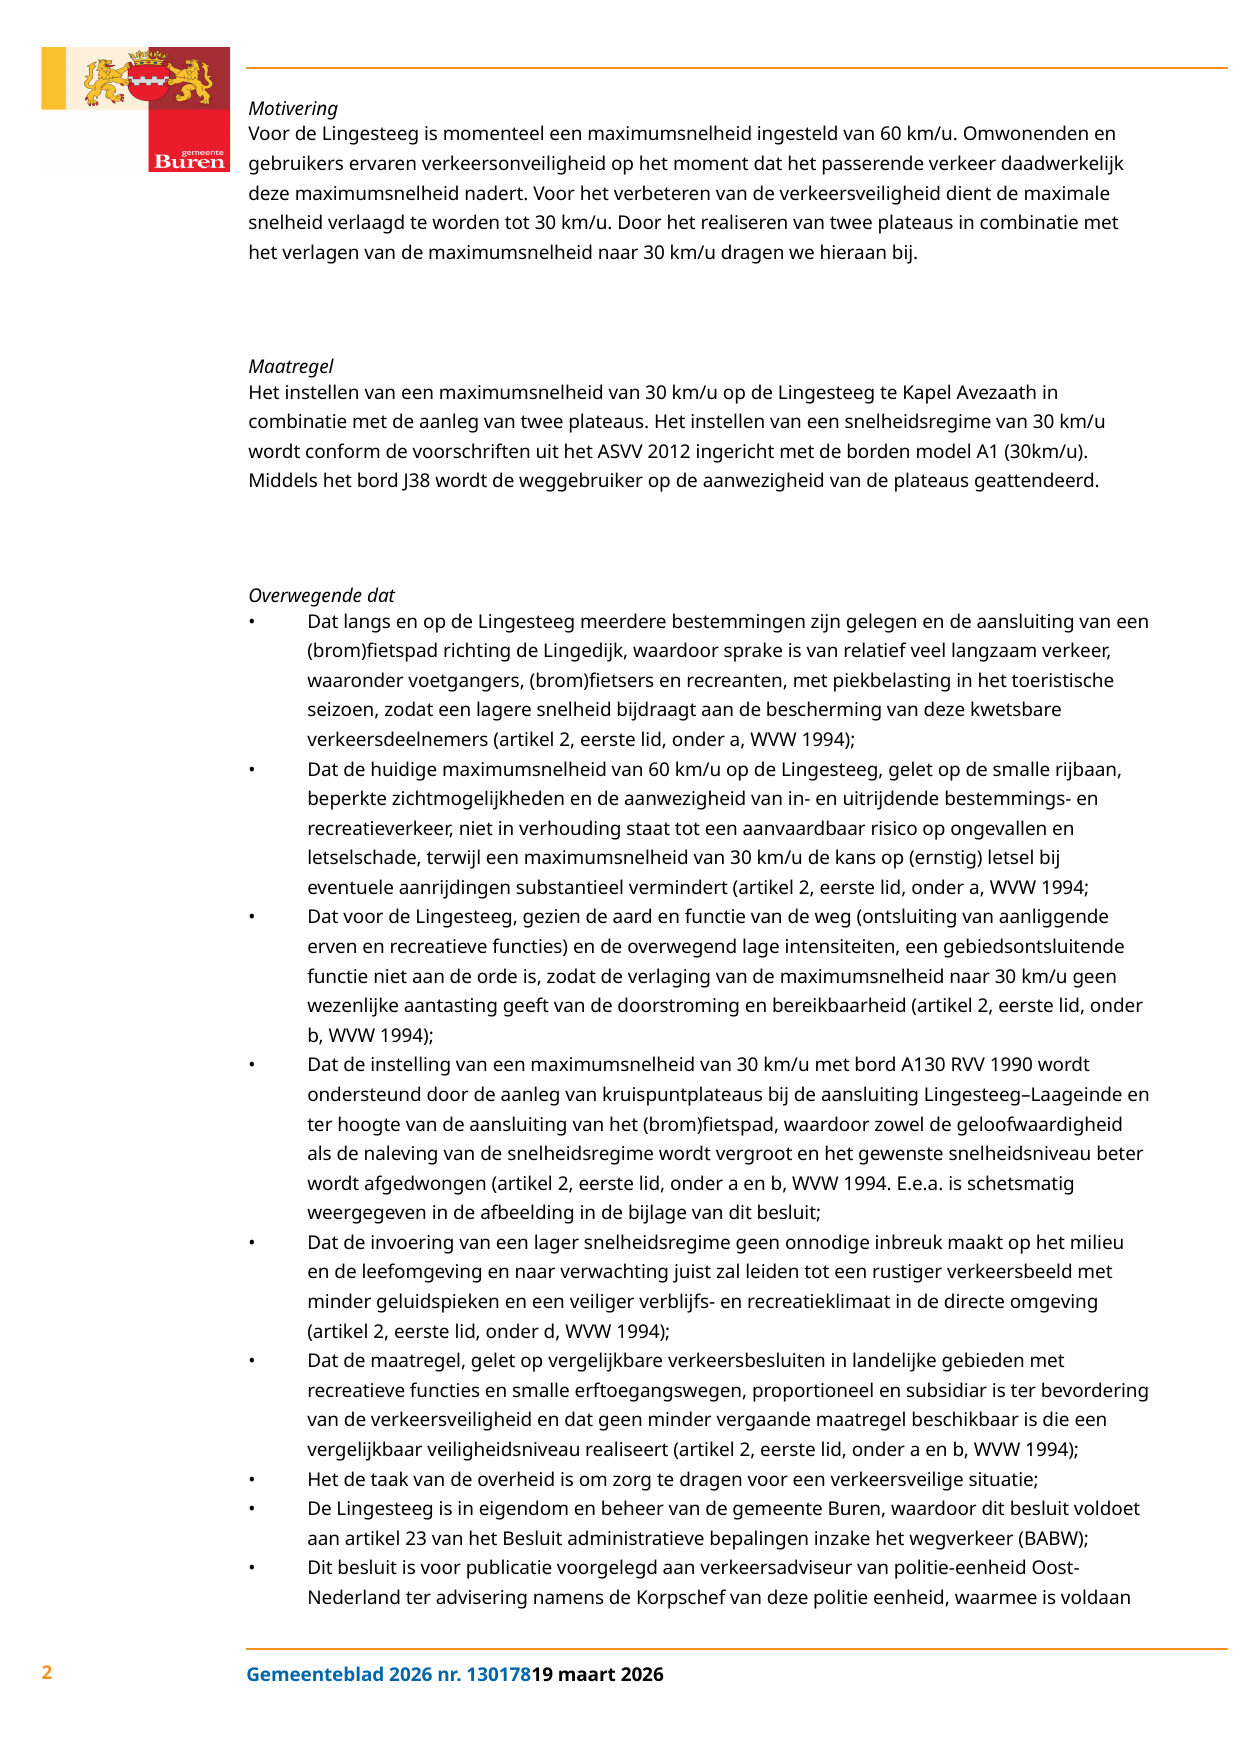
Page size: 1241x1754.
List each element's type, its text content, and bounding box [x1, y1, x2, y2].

text Overwegende dat [248, 582, 1152, 608]
text Maatregel [248, 353, 1152, 379]
list De Lingesteeg is in eigendom en beheer van de gemeente Buren, waardoor dit besluit voldoet aan artikel 23 van het Besluit administratieve bepalingen inzake het wegverkeer (BABW); [248, 1495, 1152, 1551]
list Dat de huidige maximumsnelheid van 60 km/u op de Lingesteeg, gelet op de smalle rijbaan, beperkte zichtmogelijkheden en de aanwezigheid van in- en uitrijdende bestemmings- en recreatieverkeer, niet in verhouding staat tot een aanvaardbaar risico op ongevallen en letselschade, terwijl een maximumsnelheid van 30 km/u de kans op (ernstig) letsel bij eventuele aanrijdingen substantieel vermindert (artikel 2, eerste lid, onder a, WVW 1994; [248, 756, 1152, 900]
text Voor de Lingesteeg is momenteel een maximumsnelheid ingesteld van 60 km/u. Omwonenden en gebruikers ervaren verkeersonveiligheid op het moment dat het passerende verkeer daadwerkelijk deze maximumsnelheid nadert. Voor het verbeteren van de verkeersveiligheid dient de maximale snelheid verlaagd te worden tot 30 km/u. Door het realiseren van twee plateaus in combinatie met het verlagen van de maximumsnelheid naar 30 km/u dragen we hieraan bij. [248, 121, 1152, 264]
list Dat voor de Lingesteeg, gezien de aard en functie van de weg (ontsluiting van aanliggende erven en recreatieve functies) en de overwegend lage intensiteiten, een gebiedsontsluitende functie niet aan de orde is, zodat de verlaging van de maximumsnelheid naar 30 km/u geen wezenlijke aantasting geeft van de doorstroming en bereikbaarheid (artikel 2, eerste lid, onder b, WVW 1994); [248, 904, 1152, 1048]
text Het instellen van een maximumsnelheid van 30 km/u op de Lingesteeg te Kapel Avezaath in combinatie met de aanleg van twee plateaus. Het instellen van een snelheidsregime van 30 km/u wordt conform de voorschriften uit het ASVV 2012 ingericht met de borden model A1 (30km/u). Middels het bord J38 wordt de weggebruiker op de aanwezigheid van de plateaus geattendeerd. [248, 379, 1152, 493]
picture [41, 47, 231, 172]
list Dit besluit is voor publicatie voorgelegd aan verkeersadviseur van politie-eenheid Oost-Nederland ter advisering namens de Korpschef van deze politie eenheid, waarmee is voldaan [248, 1554, 1152, 1610]
list Dat de instelling van een maximumsnelheid van 30 km/u met bord A130 RVV 1990 wordt ondersteund door de aanleg van kruispuntplateaus bij de aansluiting Lingesteeg–Laageinde en ter hoogte van de aansluiting van het (brom)fietspad, waardoor zowel de geloofwaardigheid als de naleving van de snelheidsregime wordt vergroot en het gewenste snelheidsniveau beter wordt afgedwongen (artikel 2, eerste lid, onder a en b, WVW 1994. E.e.a. is schetsmatig weergegeven in de afbeelding in de bijlage van dit besluit; [248, 1052, 1152, 1225]
list Dat de maatregel, gelet op vergelijkbare verkeersbesluiten in landelijke gebieden met recreatieve functies en smalle erftoegangswegen, proportioneel en subsidiar is ter bevordering van de verkeersveiligheid en dat geen minder vergaande maatregel beschikbaar is die een vergelijkbaar veiligheidsniveau realiseert (artikel 2, eerste lid, onder a en b, WVW 1994); [248, 1347, 1152, 1462]
list Dat de invoering van een lager snelheidsregime geen onnodige inbreuk maakt op het milieu en de leefomgeving en naar verwachting juist zal leiden tot een rustiger verkeersbeeld met minder geluidspieken en een veiliger verblijfs- en recreatieklimaat in de directe omgeving (artikel 2, eerste lid, onder d, WVW 1994); [248, 1229, 1152, 1343]
list Dat langs en op de Lingesteeg meerdere bestemmingen zijn gelegen en de aansluiting van een (brom)fietspad richting de Lingedijk, waardoor sprake is van relatief veel langzaam verkeer, waaronder voetgangers, (brom)fietsers en recreanten, met piekbelasting in het toeristische seizoen, zodat een lagere snelheid bijdraagt aan de bescherming van deze kwetsbare verkeersdeelnemers (artikel 2, eerste lid, onder a, WVW 1994); [248, 608, 1152, 752]
text Motivering [248, 95, 1152, 121]
list Het de taak van de overheid is om zorg te dragen voor een verkeersveilige situatie; [248, 1466, 1152, 1491]
